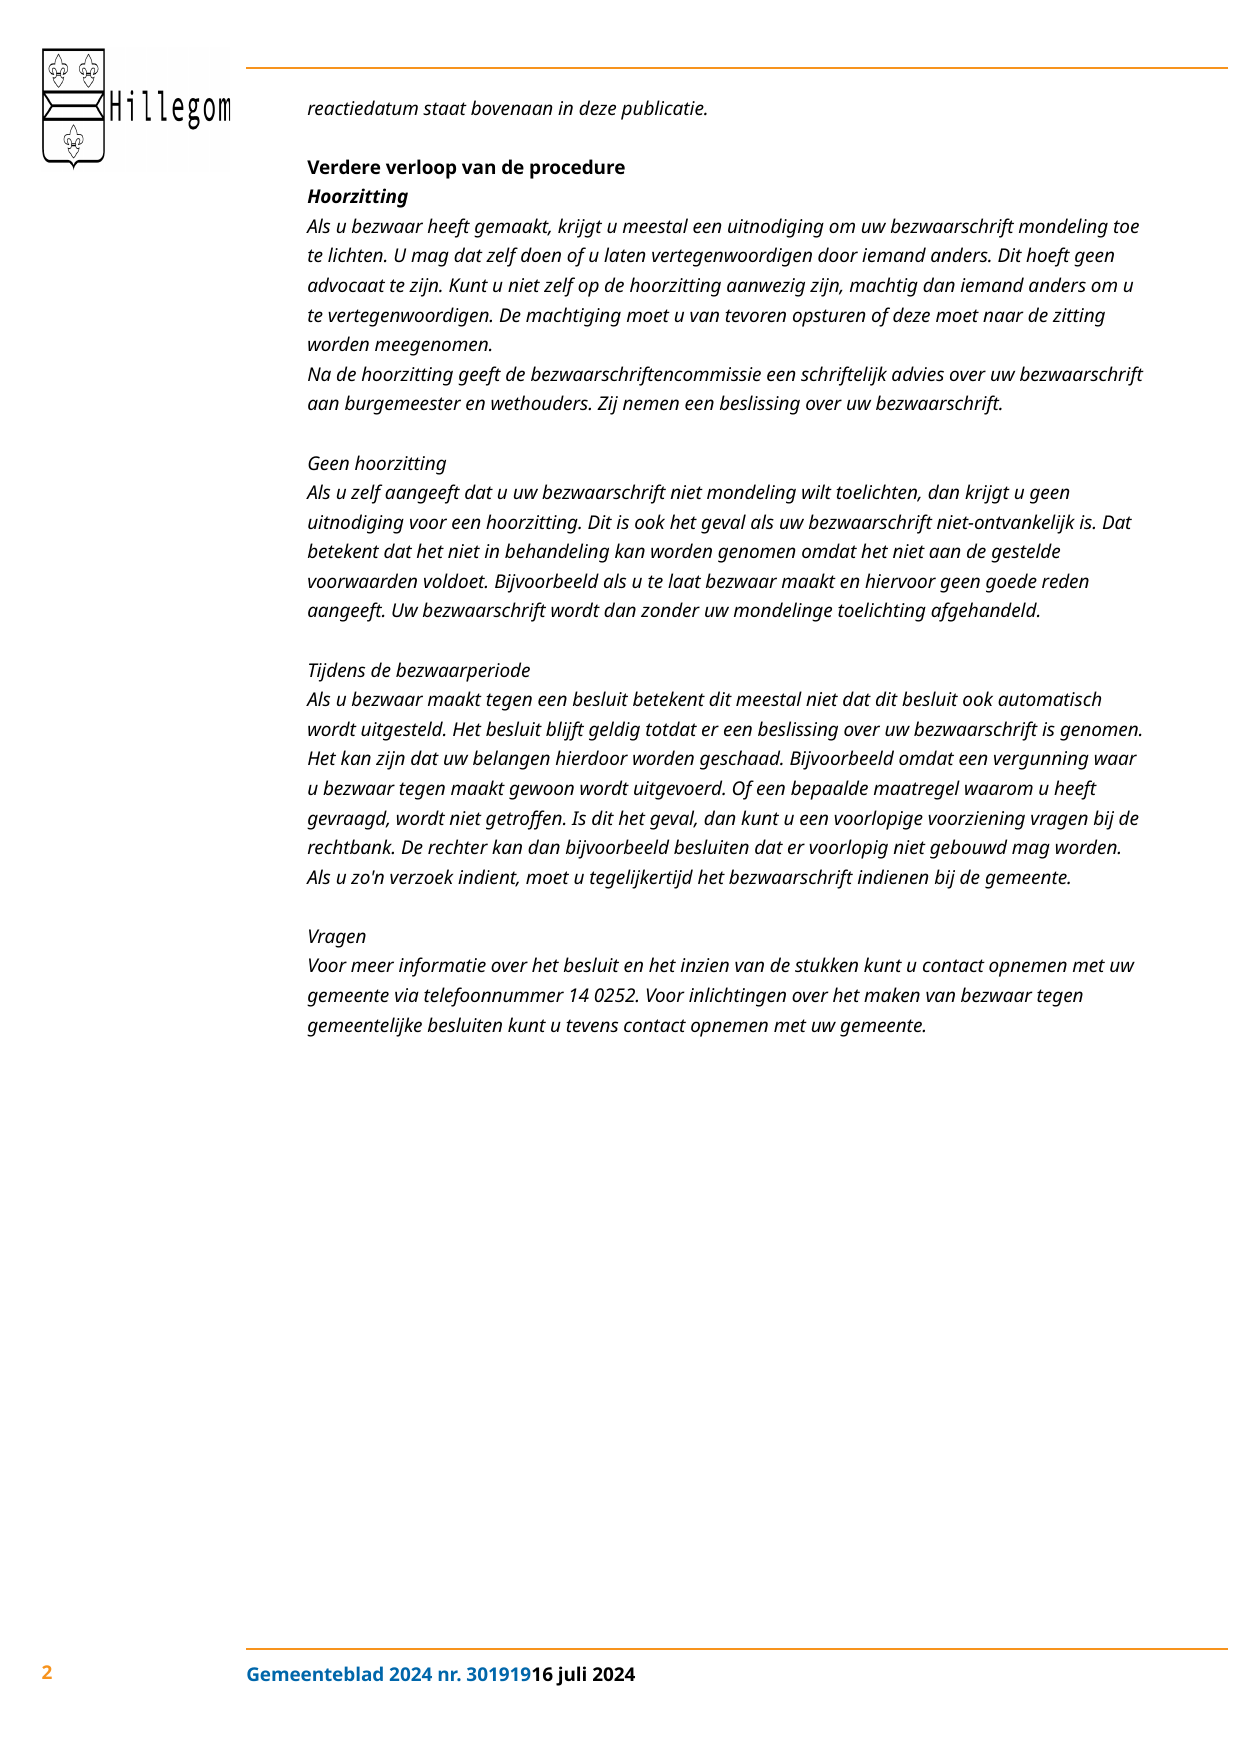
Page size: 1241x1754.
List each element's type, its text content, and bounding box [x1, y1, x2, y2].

list Vragen [248, 923, 1152, 949]
list Verdere verloop van de procedure [248, 154, 1152, 180]
list Tijdens de bezwaarperiode [248, 657, 1152, 683]
list reactiedatum staat bovenaan in deze publicatie. [248, 95, 1152, 121]
picture [41, 47, 231, 172]
list Na de hoorzitting geeft de bezwaarschriftencommissie een schriftelijk advies over uw bezwaarschrift aan burgemeester en wethouders. Zij nemen een beslissing over uw bezwaarschrift. [248, 361, 1152, 416]
list Geen hoorzitting [248, 450, 1152, 476]
list Voor meer informatie over het besluit en het inzien van de stukken kunt u contact opnemen met uw gemeente via telefoonnummer 14 0252. Voor inlichtingen over het maken van bezwaar tegen gemeentelijke besluiten kunt u tevens contact opnemen met uw gemeente. [248, 953, 1152, 1038]
list Hoorzitting [248, 183, 1152, 209]
list Als u zelf aangeeft dat u uw bezwaarschrift niet mondeling wilt toelichten, dan krijgt u geen uitnodiging voor een hoorzitting. Dit is ook het geval als uw bezwaarschrift niet-ontvankelijk is. Dat betekent dat het niet in behandeling kan worden genomen omdat het niet aan de gestelde voorwaarden voldoet. Bijvoorbeeld als u te laat bezwaar maakt en hiervoor geen goede reden aangeeft. Uw bezwaarschrift wordt dan zonder uw mondelinge toelichting afgehandeld. [248, 479, 1152, 623]
list Als u bezwaar heeft gemaakt, krijgt u meestal een uitnodiging om uw bezwaarschrift mondeling toe te lichten. U mag dat zelf doen of u laten vertegenwoordigen door iemand anders. Dit hoeft geen advocaat te zijn. Kunt u niet zelf op de hoorzitting aanwezig zijn, machtig dan iemand anders om u te vertegenwoordigen. De machtiging moet u van tevoren opsturen of deze moet naar de zitting worden meegenomen. [248, 213, 1152, 357]
list Als u bezwaar maakt tegen een besluit betekent dit meestal niet dat dit besluit ook automatisch wordt uitgesteld. Het besluit blijft geldig totdat er een beslissing over uw bezwaarschrift is genomen. Het kan zijn dat uw belangen hierdoor worden geschaad. Bijvoorbeeld omdat een vergunning waar u bezwaar tegen maakt gewoon wordt uitgevoerd. Of een bepaalde maatregel waarom u heeft gevraagd, wordt niet getroffen. Is dit het geval, dan kunt u een voorlopige voorziening vragen bij de rechtbank. De rechter kan dan bijvoorbeeld besluiten dat er voorlopig niet gebouwd mag worden. Als u zo'n verzoek indient, moet u tegelijkertijd het bezwaarschrift indienen bij de gemeente. [248, 686, 1152, 890]
